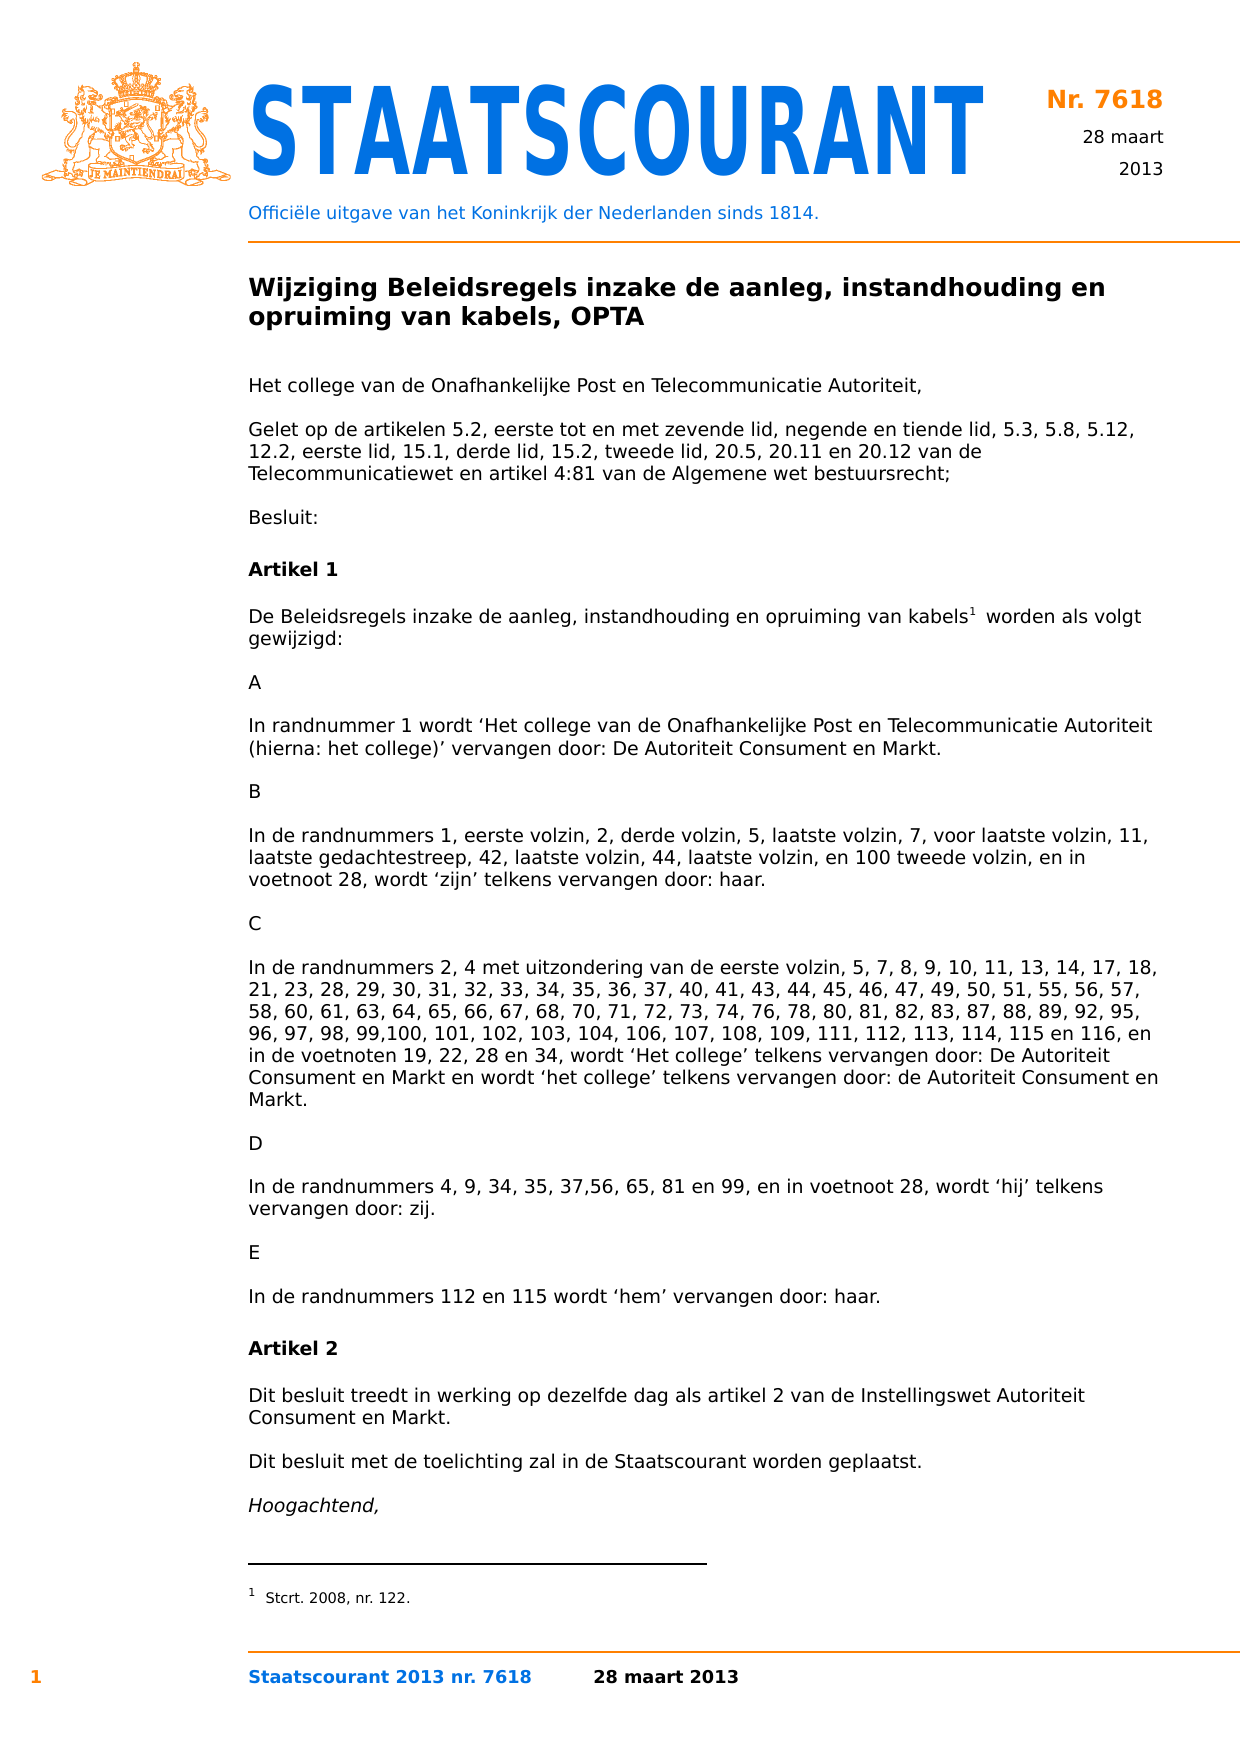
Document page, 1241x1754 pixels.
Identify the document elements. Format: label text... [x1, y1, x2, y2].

text E [248, 1242, 1163, 1264]
table_cell 28 maart [998, 121, 1240, 153]
text In randnummer 1 wordt ‘Het college van de Onafhankelijke Post en Telecommunicatie Autoriteit (hierna: het college)’ vervangen door: De Autoriteit Consument en Markt. [248, 715, 1163, 759]
text Gelet op de artikelen 5.2, eerste tot en met zevende lid, negende en tiende lid, 5.3, 5.8, 5.12, 12.2, eerste lid, 15.1, derde lid, 15.2, tweede lid, 20.5, 20.11 en 20.12 van de Telecommunicatiewet en artikel 4:81 van de Algemene wet bestuursrecht; [248, 419, 1163, 485]
text B [248, 781, 1163, 803]
text Stcrt. 2008, nr. 122. [248, 1586, 1163, 1608]
text In de randnummers 4, 9, 34, 35, 37,56, 65, 81 en 99, en in voetnoot 28, wordt ‘hij’ telkens vervangen door: zij. [248, 1176, 1163, 1220]
text A [248, 672, 1163, 693]
text Dit besluit treedt in werking op dezelfde dag als artikel 2 van de Instellingswet Autoriteit Consument en Markt. [248, 1385, 1163, 1429]
text C [248, 913, 1163, 935]
table_header STAATSCOURANT [248, 62, 998, 203]
text D [248, 1132, 1163, 1154]
text In de randnummers 112 en 115 wordt ‘hem’ vervangen door: haar. [248, 1286, 1163, 1308]
text Hoogachtend, [248, 1495, 1163, 1517]
table_cell 2013 [998, 153, 1240, 203]
subtitle Artikel 1 [248, 559, 1163, 581]
text De Beleidsregels inzake de aanleg, instandhouding en opruiming van kabels worden als volgt gewijzigd: [248, 606, 1163, 650]
table_header [25, 62, 248, 241]
text Besluit: [248, 507, 1163, 529]
table_cell Officiële uitgave van het Koninkrijk der Nederlanden sinds 1814. [248, 203, 1240, 241]
text Het college van de Onafhankelijke Post en Telecommunicatie Autoriteit, [248, 375, 1163, 397]
table_header Nr. 7618 [998, 62, 1240, 121]
text In de randnummers 1, eerste volzin, 2, derde volzin, 5, laatste volzin, 7, voor laatste volzin, 11, laatste gedachtestreep, 42, laatste volzin, 44, laatste volzin, en 100 tweede volzin, en in voetnoot 28, wordt ‘zijn’ telkens vervangen door: haar. [248, 825, 1163, 891]
text In de randnummers 2, 4 met uitzondering van de eerste volzin, 5, 7, 8, 9, 10, 11, 13, 14, 17, 18, 21, 23, 28, 29, 30, 31, 32, 33, 34, 35, 36, 37, 40, 41, 43, 44, 45, 46, 47, 49, 50, 51, 55, 56, 57, 58, 60, 61, 63, 64, 65, 66, 67, 68, 70, 71, 72, 73, 74, 76, 78, 80, 81, 82, 83, 87, 88, 89, 92, 95, 96, 97, 98, 99,100, 101, 102, 103, 104, 106, 107, 108, 109, 111, 112, 113, 114, 115 en 116, en in de voetnoten 19, 22, 28 en 34, wordt ‘Het college’ telkens vervangen door: De Autoriteit Consument en Markt en wordt ‘het college’ telkens vervangen door: de Autoriteit Consument en Markt. [248, 957, 1163, 1111]
subtitle Artikel 2 [248, 1338, 1163, 1360]
text Dit besluit met de toelichting zal in de Staatscourant worden geplaatst. [248, 1451, 1163, 1473]
subtitle Wijziging Beleidsregels inzake de aanleg, instandhouding en opruiming van kabels, OPTA [248, 273, 1163, 331]
picture [41, 62, 231, 186]
